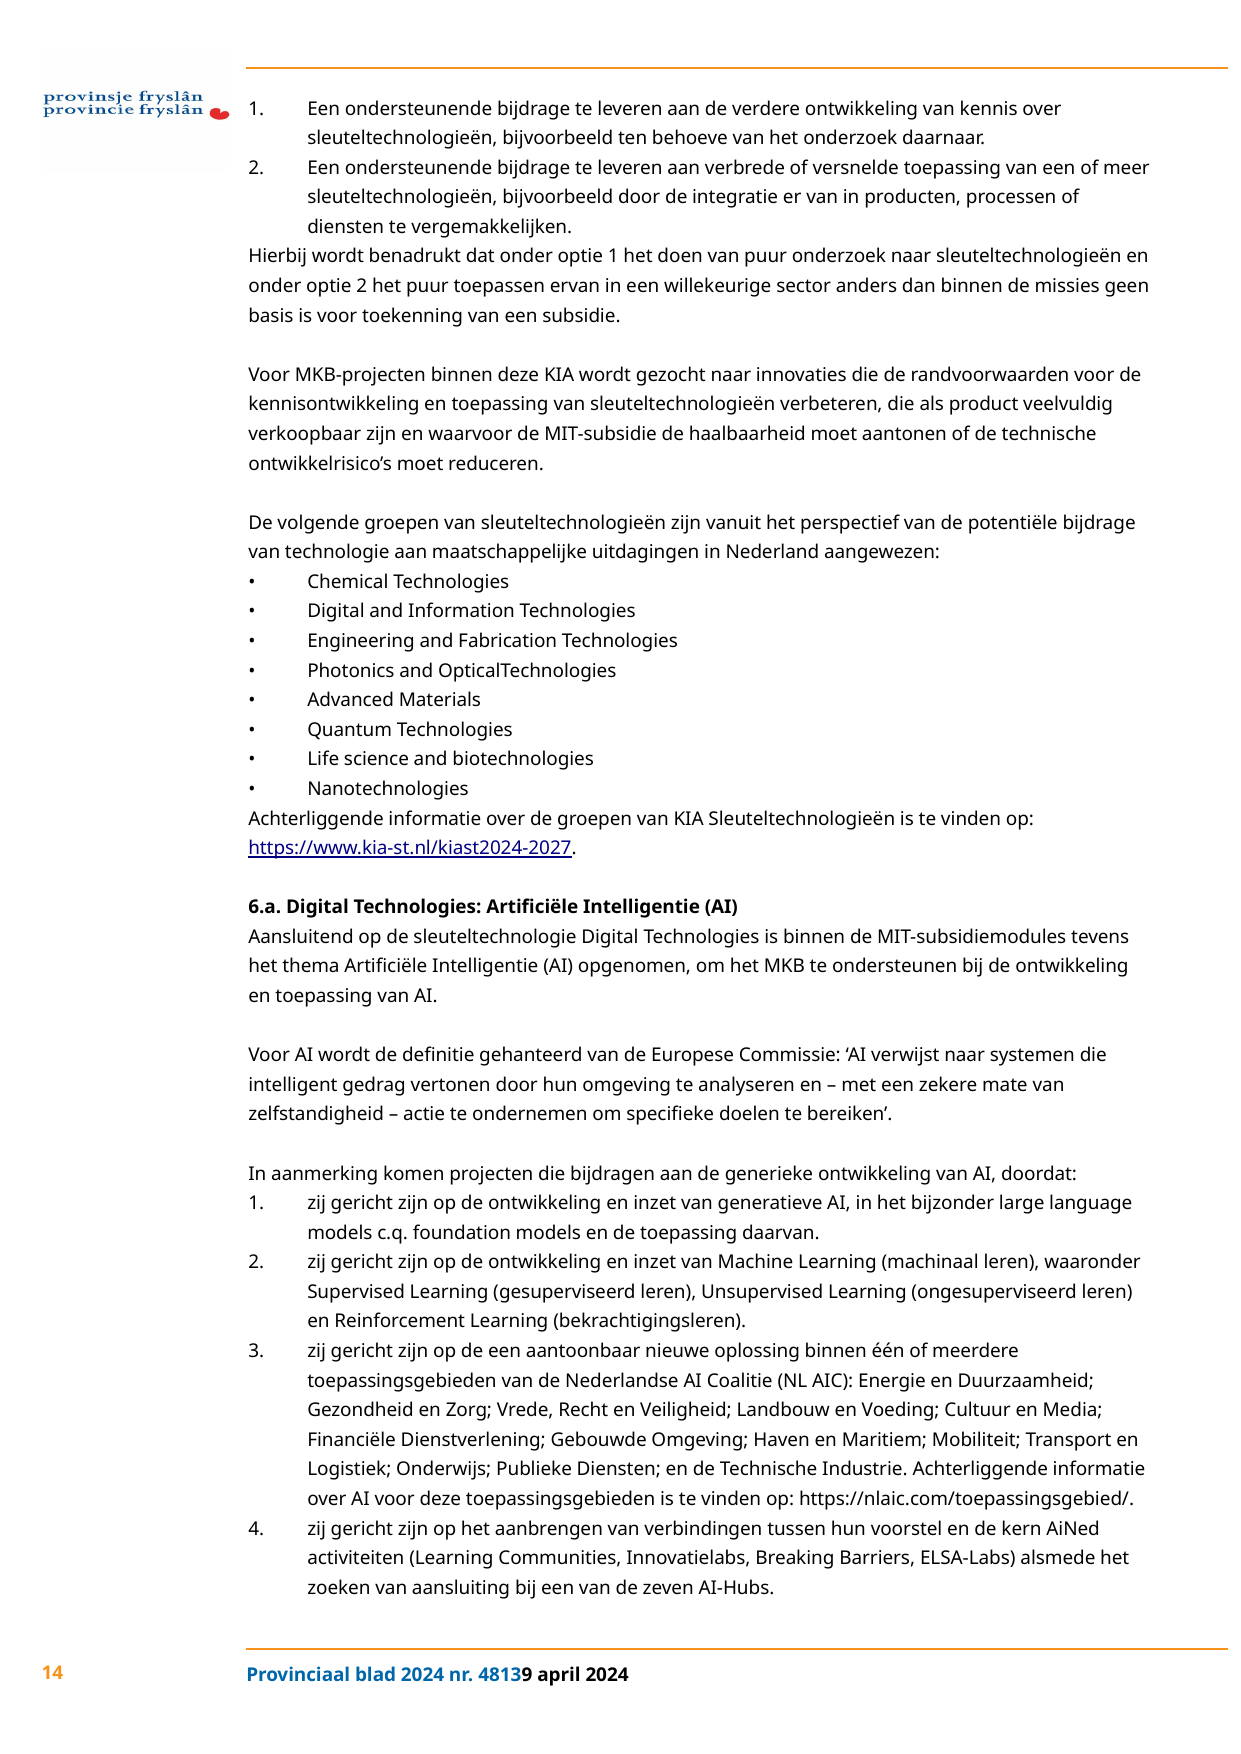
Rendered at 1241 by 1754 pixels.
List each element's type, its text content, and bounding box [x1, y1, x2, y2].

text Achterliggende informatie over de groepen van KIA Sleuteltechnologieën is te vinden op: https://www.kia-st.nl/kiast2024-2027. [248, 805, 1152, 860]
list zij gericht zijn op het aanbrengen van verbindingen tussen hun voorstel en de kern AiNed activiteiten (Learning Communities, Innovatielabs, Breaking Barriers, ELSA-Labs) alsmede het zoeken van aansluiting bij een van de zeven AI-Hubs. [248, 1515, 1152, 1600]
text De volgende groepen van sleuteltechnologieën zijn vanuit het perspectief van de potentiële bijdrage van technologie aan maatschappelijke uitdagingen in Nederland aangewezen: [248, 509, 1152, 564]
picture [41, 47, 231, 172]
text Voor AI wordt de definitie gehanteerd van de Europese Commissie: ‘AI verwijst naar systemen die intelligent gedrag vertonen door hun omgeving te analyseren en – met een zekere mate van zelfstandigheid – actie te ondernemen om specifieke doelen te bereiken’. [248, 1041, 1152, 1126]
text Voor MKB-projecten binnen deze KIA wordt gezocht naar innovaties die de randvoorwaarden voor de kennisontwikkeling en toepassing van sleuteltechnologieën verbeteren, die als product veelvuldig verkoopbaar zijn en waarvoor de MIT-subsidie de haalbaarheid moet aantonen of de technische ontwikkelrisico’s moet reduceren. [248, 361, 1152, 476]
text Aansluitend op de sleuteltechnologie Digital Technologies is binnen de MIT-subsidiemodules tevens het thema Artificiële Intelligentie (AI) opgenomen, om het MKB te ondersteunen bij de ontwikkeling en toepassing van AI. [248, 923, 1152, 1008]
list Photonics and OpticalTechnologies [248, 657, 1152, 683]
list Een ondersteunende bijdrage te leveren aan verbrede of versnelde toepassing van een of meer sleuteltechnologieën, bijvoorbeeld door de integratie er van in producten, processen of diensten te vergemakkelijken. [248, 154, 1152, 239]
list Advanced Materials [248, 686, 1152, 712]
list zij gericht zijn op de ontwikkeling en inzet van generatieve AI, in het bijzonder large language models c.q. foundation models en de toepassing daarvan. [248, 1189, 1152, 1245]
list Chemical Technologies [248, 568, 1152, 594]
text 6.a. Digital Technologies: Artificiële Intelligentie (AI) [248, 893, 1152, 919]
list Quantum Technologies [248, 716, 1152, 742]
text Hierbij wordt benadrukt dat onder optie 1 het doen van puur onderzoek naar sleuteltechnologieën en onder optie 2 het puur toepassen ervan in een willekeurige sector anders dan binnen de missies geen basis is voor toekenning van een subsidie. [248, 243, 1152, 328]
list Engineering and Fabrication Technologies [248, 627, 1152, 653]
list Nanotechnologies [248, 775, 1152, 801]
list zij gericht zijn op de ontwikkeling en inzet van Machine Learning (machinaal leren), waaronder Supervised Learning (gesuperviseerd leren), Unsupervised Learning (ongesuperviseerd leren) en Reinforcement Learning (bekrachtigingsleren). [248, 1248, 1152, 1333]
list Digital and Information Technologies [248, 598, 1152, 623]
list zij gericht zijn op de een aantoonbaar nieuwe oplossing binnen één of meerdere toepassingsgebieden van de Nederlandse AI Coalitie (NL AIC): Energie en Duurzaamheid; Gezondheid en Zorg; Vrede, Recht en Veiligheid; Landbouw en Voeding; Cultuur en Media; Financiële Dienstverlening; Gebouwde Omgeving; Haven en Maritiem; Mobiliteit; Transport en Logistiek; Onderwijs; Publieke Diensten; en de Technische Industrie. Achterliggende informatie over AI voor deze toepassingsgebieden is te vinden op: https://nlaic.com/toepassingsgebied/. [248, 1337, 1152, 1511]
list Een ondersteunende bijdrage te leveren aan de verdere ontwikkeling van kennis over sleuteltechnologieën, bijvoorbeeld ten behoeve van het onderzoek daarnaar. [248, 95, 1152, 150]
list Life science and biotechnologies [248, 746, 1152, 771]
text In aanmerking komen projecten die bijdragen aan de generieke ontwikkeling van AI, doordat: [248, 1160, 1152, 1186]
